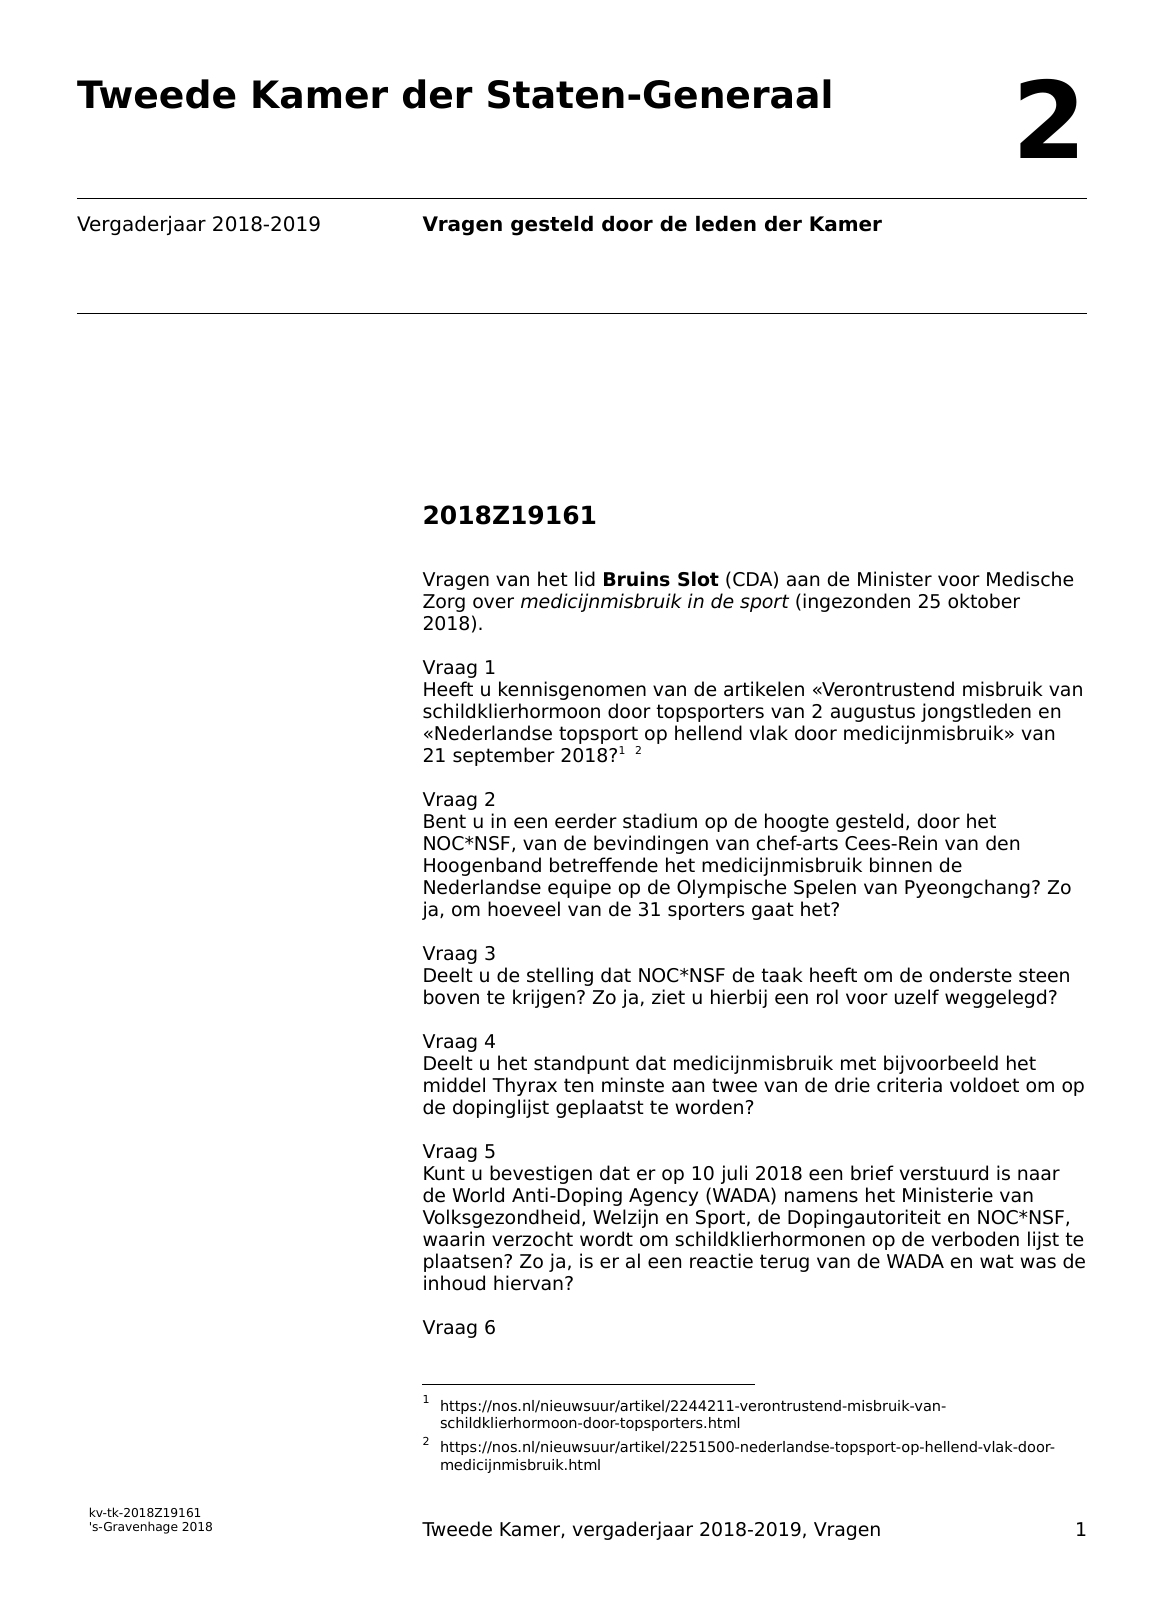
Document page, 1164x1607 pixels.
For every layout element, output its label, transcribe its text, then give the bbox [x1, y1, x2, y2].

text https://nos.nl/nieuwsuur/artikel/2244211-verontrustend-misbruik-van-schildklierhormoon-door-topsporters.html [422, 1393, 1087, 1432]
text Vraag 4 [422, 1031, 1087, 1053]
table_cell Vragen gesteld door de leden der Kamer [422, 199, 1087, 313]
text Kunt u bevestigen dat er op 10 juli 2018 een brief verstuurd is naar de World Anti-Doping Agency (WADA) namens het Ministerie van Volksgezondheid, Welzijn en Sport, de Dopingautoriteit en NOC*NSF, waarin verzocht wordt om schildklierhormonen op de verboden lijst te plaatsen? Zo ja, is er al een reactie terug van de WADA en wat was de inhoud hiervan? [422, 1163, 1087, 1295]
text Vraag 5 [422, 1141, 1087, 1163]
text Vraag 3 [422, 943, 1087, 965]
text Heeft u kennisgenomen van de artikelen «Verontrustend misbruik van schildklierhormoon door topsporters van 2 augustus jongstleden en «Nederlandse topsport op hellend vlak door medicijnmisbruik» van 21 september 2018? [422, 679, 1087, 767]
text kv-tk-2018Z19161 [88, 1506, 323, 1520]
text Deelt u het standpunt dat medicijnmisbruik met bijvoorbeeld het middel Thyrax ten minste aan twee van de drie criteria voldoet om op de dopinglijst geplaatst te worden? [422, 1053, 1087, 1119]
text 2018Z19161 [422, 501, 1087, 531]
text https://nos.nl/nieuwsuur/artikel/2251500-nederlandse-topsport-op-hellend-vlak-door-medicijnmisbruik.html [422, 1435, 1087, 1474]
text 's-Gravenhage 2018 [88, 1520, 323, 1534]
text Bent u in een eerder stadium op de hoogte gesteld, door het NOC*NSF, van de bevindingen van chef-arts Cees-Rein van den Hoogenband betreffende het medicijnmisbruik binnen de Nederlandse equipe op de Olympische Spelen van Pyeongchang? Zo ja, om hoeveel van de 31 sporters gaat het? [422, 811, 1087, 921]
table_header Tweede Kamer der Staten-Generaal [77, 59, 886, 198]
text Deelt u de stelling dat NOC*NSF de taak heeft om de onderste steen boven te krijgen? Zo ja, ziet u hierbij een rol voor uzelf weggelegd? [422, 965, 1087, 1009]
text Vraag 1 [422, 657, 1087, 679]
text Vraag 6 [422, 1317, 1087, 1339]
table_cell Vergaderjaar 2018-2019 [77, 199, 422, 313]
text Vraag 2 [422, 789, 1087, 811]
table_header 2 [886, 59, 1087, 198]
text Vragen van het lid Bruins Slot (CDA) aan de Minister voor Medische Zorg over medicijnmisbruik in de sport (ingezonden 25 oktober 2018). [422, 569, 1087, 635]
